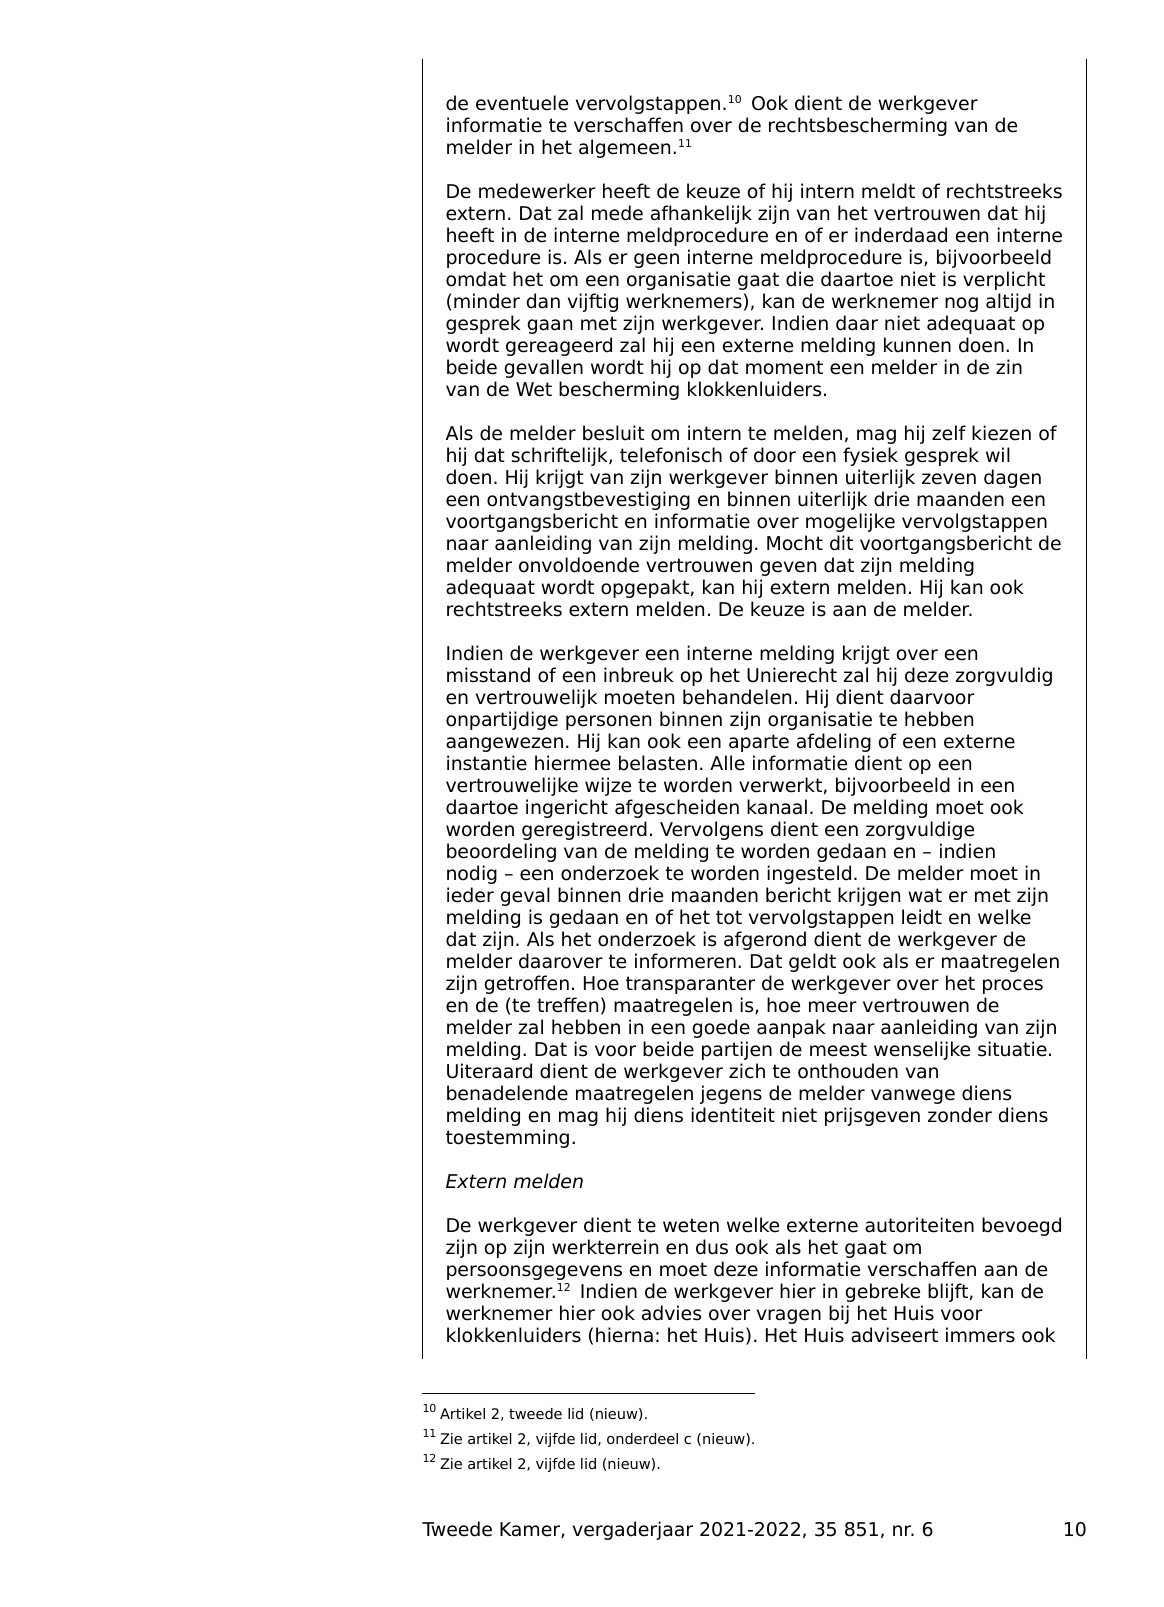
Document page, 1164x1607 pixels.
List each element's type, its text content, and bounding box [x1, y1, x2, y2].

table_header de eventuele vervolgstappen. Ook dient de werkgever informatie te verschaffen over de rechtsbescherming van de melder in het algemeen. De medewerker heeft de keuze of hij intern meldt of rechtstreeks extern. Dat zal mede afhankelijk zijn van het vertrouwen dat hij heeft in de interne meldprocedure en of er inderdaad een interne procedure is. Als er geen interne meldprocedure is, bijvoorbeeld omdat het om een organisatie gaat die daartoe niet is verplicht (minder dan vijftig werknemers), kan de werknemer nog altijd in gesprek gaan met zijn werkgever. Indien daar niet adequaat op wordt gereageerd zal hij een externe melding kunnen doen. In beide gevallen wordt hij op dat moment een melder in de zin van de Wet bescherming klokkenluiders. Als de melder besluit om intern te melden, mag hij zelf kiezen of hij dat schriftelijk, telefonisch of door een fysiek gesprek wil doen. Hij krijgt van zijn werkgever binnen uiterlijk zeven dagen een ontvangstbevestiging en binnen uiterlijk drie maanden een voortgangsbericht en informatie over mogelijke vervolgstappen naar aanleiding van zijn melding. Mocht dit voortgangsbericht de melder onvoldoende vertrouwen geven dat zijn melding adequaat wordt opgepakt, kan hij extern melden. Hij kan ook rechtstreeks extern melden. De keuze is aan de melder. Indien de werkgever een interne melding krijgt over een misstand of een inbreuk op het Unierecht zal hij deze zorgvuldig en vertrouwelijk moeten behandelen. Hij dient daarvoor onpartijdige personen binnen zijn organisatie te hebben aangewezen. Hij kan ook een aparte afdeling of een externe instantie hiermee belasten. Alle informatie dient op een vertrouwelijke wijze te worden verwerkt, bijvoorbeeld in een daartoe ingericht afgescheiden kanaal. De melding moet ook worden geregistreerd. Vervolgens dient een zorgvuldige beoordeling van de melding te worden gedaan en – indien nodig – een onderzoek te worden ingesteld. De melder moet in ieder geval binnen drie maanden bericht krijgen wat er met zijn melding is gedaan en of het tot vervolgstappen leidt en welke dat zijn. Als het onderzoek is afgerond dient de werkgever de melder daarover te informeren. Dat geldt ook als er maatregelen zijn getroffen. Hoe transparanter de werkgever over het proces en de (te treffen) maatregelen is, hoe meer vertrouwen de melder zal hebben in een goede aanpak naar aanleiding van zijn melding. Dat is voor beide partijen de meest wenselijke situatie. Uiteraard dient de werkgever zich te onthouden van benadelende maatregelen jegens de melder vanwege diens melding en mag hij diens identiteit niet prijsgeven zonder diens toestemming. Extern melden De werkgever dient te weten welke externe autoriteiten bevoegd zijn op zijn werkterrein en dus ook als het gaat om persoonsgegevens en moet deze informatie verschaffen aan de werknemer. Indien de werkgever hier in gebreke blijft, kan de werknemer hier ook advies over vragen bij het Huis voor klokkenluiders (hierna: het Huis). Het Huis adviseert immers ook [423, 59, 1086, 1359]
